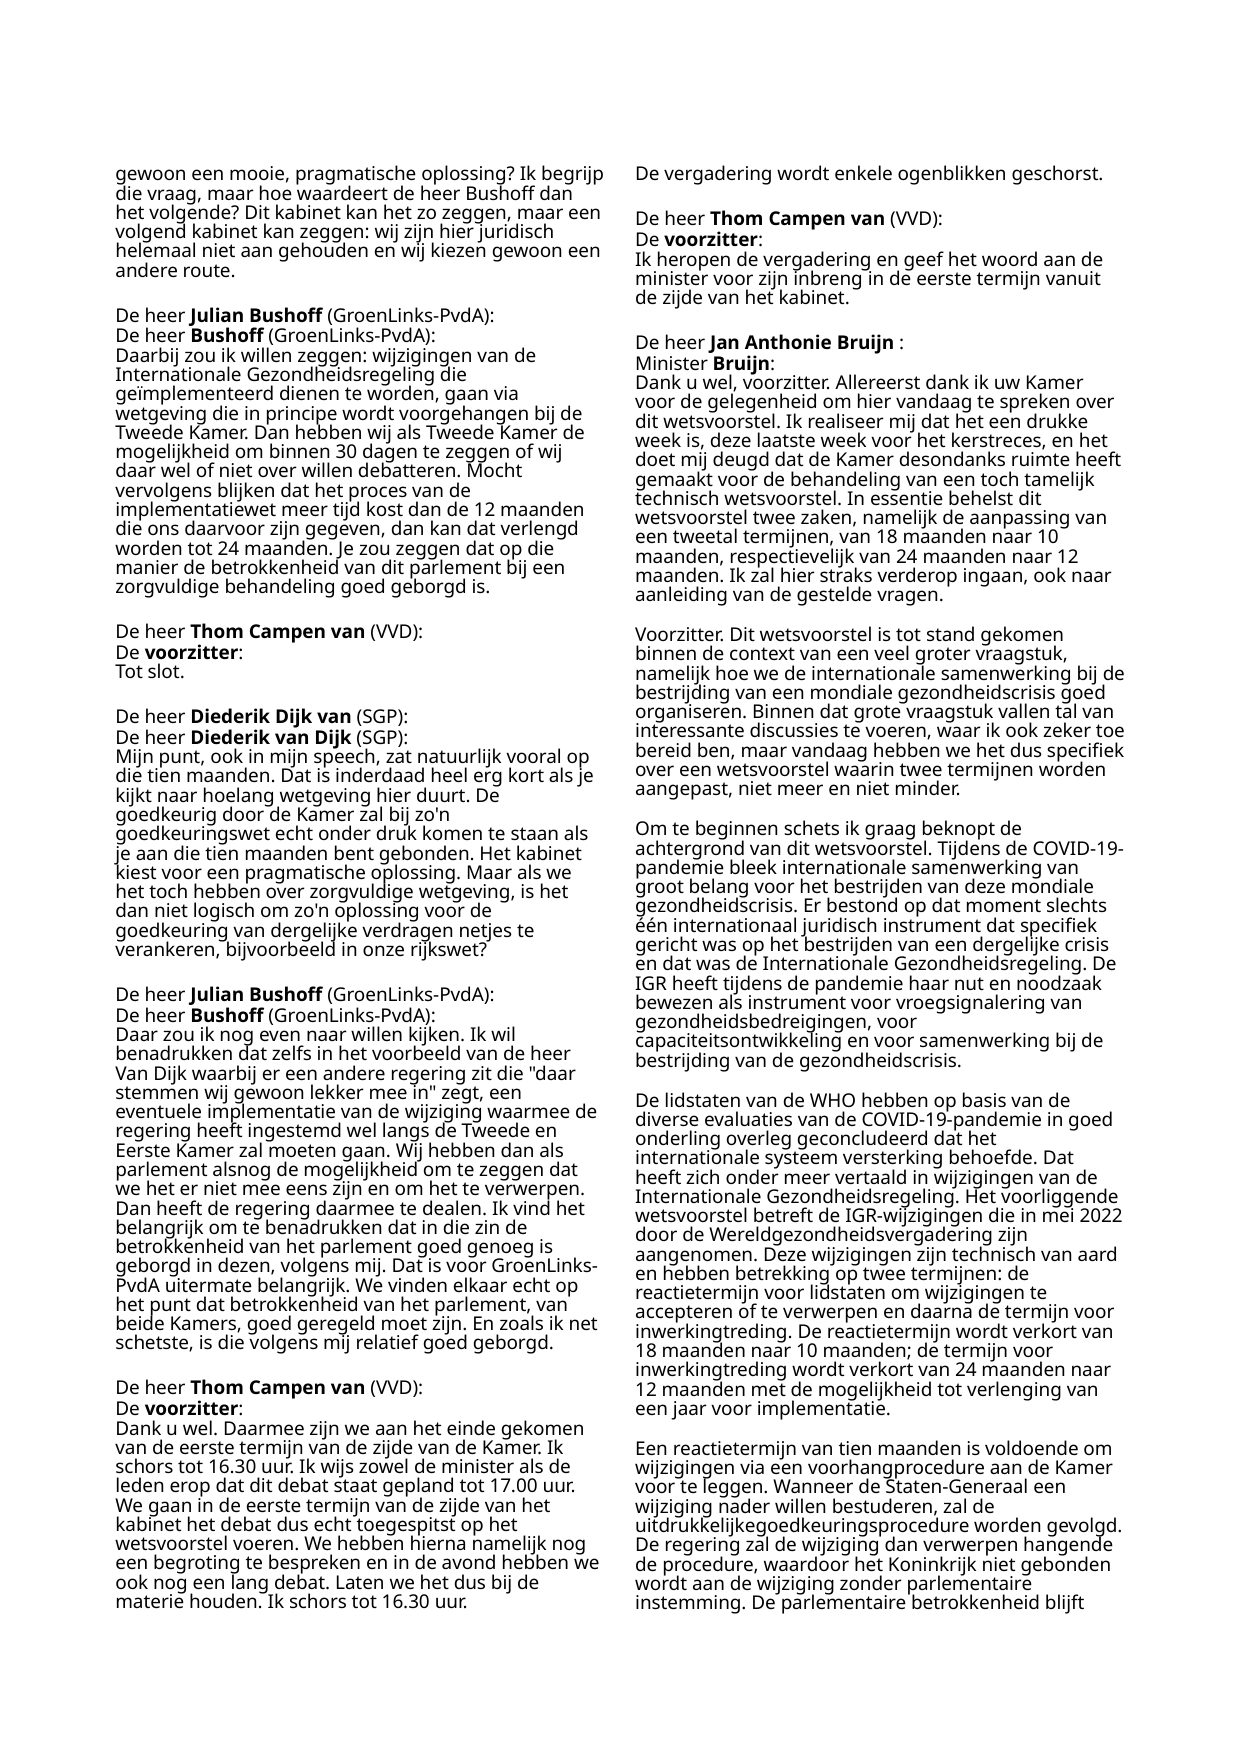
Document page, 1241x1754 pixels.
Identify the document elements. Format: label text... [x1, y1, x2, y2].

text Mijn punt, ook in mijn speech, zat natuurlijk vooral op die tien maanden. Dat is inderdaad heel erg kort als je kijkt naar hoelang wetgeving hier duurt. De goedkeurig door de Kamer zal bij zo'n goedkeuringswet echt onder druk komen te staan als je aan die tien maanden bent gebonden. Het kabinet kiest voor een pragmatische oplossing. Maar als we het toch hebben over zorgvuldige wetgeving, is het dan niet logisch om zo'n oplossing voor de goedkeuring van dergelijke verdragen netjes te verankeren, bijvoorbeeld in onze rijkswet? [115, 748, 605, 960]
text Ik heropen de vergadering en geef het woord aan de minister voor zijn inbreng in de eerste termijn vanuit de zijde van het kabinet. [635, 251, 1125, 308]
text De lidstaten van de WHO hebben op basis van de diverse evaluaties van de COVID-19-pandemie in goed onderling overleg geconcludeerd dat het internationale systeem versterking behoefde. Dat heeft zich onder meer vertaald in wijzigingen van de Internationale Gezondheidsregeling. Het voorliggende wetsvoorstel betreft de IGR-wijzigingen die in mei 2022 door de Wereldgezondheidsvergadering zijn aangenomen. Deze wijzigingen zijn technisch van aard en hebben betrekking op twee termijnen: de reactietermijn voor lidstaten om wijzigingen te accepteren of te verwerpen en daarna de termijn voor inwerkingtreding. De reactietermijn wordt verkort van 18 maanden naar 10 maanden; de termijn voor inwerkingtreding wordt verkort van 24 maanden naar 12 maanden met de mogelijkheid tot verlenging van een jaar voor implementatie. [635, 1092, 1125, 1419]
text De heer Thom Campen van (VVD): [115, 1374, 605, 1400]
text De heer Diederik Dijk van (SGP): [115, 703, 605, 729]
text De heer Bushoff (GroenLinks-PvdA): [115, 327, 605, 347]
text Dank u wel, voorzitter. Allereerst dank ik uw Kamer voor de gelegenheid om hier vandaag te spreken over dit wetsvoorstel. Ik realiseer mij dat het een drukke week is, deze laatste week voor het kerstreces, en het doet mij deugd dat de Kamer desondanks ruimte heeft gemaakt voor de behandeling van een toch tamelijk technisch wetsvoorstel. In essentie behelst dit wetsvoorstel twee zaken, namelijk de aanpassing van een tweetal termijnen, van 18 maanden naar 10 maanden, respectievelijk van 24 maanden naar 12 maanden. Ik zal hier straks verderop ingaan, ook naar aanleiding van de gestelde vragen. [635, 374, 1125, 605]
text Om te beginnen schets ik graag beknopt de achtergrond van dit wetsvoorstel. Tijdens de COVID-19-pandemie bleek internationale samenwerking van groot belang voor het bestrijden van deze mondiale gezondheidscrisis. Er bestond op dat moment slechts één internationaal juridisch instrument dat specifiek gericht was op het bestrijden van een dergelijke crisis en dat was de Internationale Gezondheidsregeling. De IGR heeft tijdens de pandemie haar nut en noodzaak bewezen als instrument voor vroegsignalering van gezondheidsbedreigingen, voor capaciteitsontwikkeling en voor samenwerking bij de bestrijding van de gezondheidscrisis. [635, 820, 1125, 1071]
text De heer Thom Campen van (VVD): [635, 206, 1125, 231]
text Dank u wel. Daarmee zijn we aan het einde gekomen van de eerste termijn van de zijde van de Kamer. Ik schors tot 16.30 uur. Ik wijs zowel de minister als de leden erop dat dit debat staat gepland tot 17.00 uur. We gaan in de eerste termijn van de zijde van het kabinet het debat dus echt toegespitst op het wetsvoorstel voeren. We hebben hierna namelijk nog een begroting te bespreken en in de avond hebben we ook nog een lang debat. Laten we het dus bij de materie houden. Ik schors tot 16.30 uur. [115, 1419, 605, 1612]
text De heer Thom Campen van (VVD): [115, 618, 605, 644]
text De voorzitter: [115, 644, 605, 663]
text Voorzitter. Dit wetsvoorstel is tot stand gekomen binnen de context van een veel groter vraagstuk, namelijk hoe we de internationale samenwerking bij de bestrijding van een mondiale gezondheidscrisis goed organiseren. Binnen dat grote vraagstuk vallen tal van interessante discussies te voeren, waar ik ook zeker toe bereid ben, maar vandaag hebben we het dus specifiek over een wetsvoorstel waarin twee termijnen worden aangepast, niet meer en niet minder. [635, 626, 1125, 799]
text De voorzitter: [635, 231, 1125, 251]
text gewoon een mooie, pragmatische oplossing? Ik begrijp die vraag, maar hoe waardeert de heer Bushoff dan het volgende? Dit kabinet kan het zo zeggen, maar een volgend kabinet kan zeggen: wij zijn hier juridisch helemaal niet aan gehouden en wij kiezen gewoon een andere route. [115, 165, 605, 281]
text De heer Jan Anthonie Bruijn : [635, 329, 1125, 355]
text De heer Julian Bushoff (GroenLinks-PvdA): [115, 302, 605, 327]
text Minister Bruijn: [635, 355, 1125, 374]
text De heer Bushoff (GroenLinks-PvdA): [115, 1007, 605, 1026]
text Een reactietermijn van tien maanden is voldoende om wijzigingen via een voorhangprocedure aan de Kamer voor te leggen. Wanneer de Staten-Generaal een wijziging nader willen bestuderen, zal de uitdrukkelijkegoedkeuringsprocedure worden gevolgd. De regering zal de wijziging dan verwerpen hangende de procedure, waardoor het Koninkrijk niet gebonden wordt aan de wijziging zonder parlementaire instemming. De parlementaire betrokkenheid blijft [635, 1440, 1125, 1613]
text De heer Julian Bushoff (GroenLinks-PvdA): [115, 981, 605, 1007]
text De voorzitter: [115, 1400, 605, 1419]
text Daar zou ik nog even naar willen kijken. Ik wil benadrukken dat zelfs in het voorbeeld van de heer Van Dijk waarbij er een andere regering zit die "daar stemmen wij gewoon lekker mee in" zegt, een eventuele implementatie van de wijziging waarmee de regering heeft ingestemd wel langs de Tweede en Eerste Kamer zal moeten gaan. Wij hebben dan als parlement alsnog de mogelijkheid om te zeggen dat we het er niet mee eens zijn en om het te verwerpen. Dan heeft de regering daarmee te dealen. Ik vind het belangrijk om te benadrukken dat in die zin de betrokkenheid van het parlement goed genoeg is geborgd in dezen, volgens mij. Dat is voor GroenLinks-PvdA uitermate belangrijk. We vinden elkaar echt op het punt dat betrokkenheid van het parlement, van beide Kamers, goed geregeld moet zijn. En zoals ik net schetste, is die volgens mij relatief goed geborgd. [115, 1026, 605, 1354]
text De heer Diederik van Dijk (SGP): [115, 729, 605, 748]
text Tot slot. [115, 663, 605, 682]
text Daarbij zou ik willen zeggen: wijzigingen van de Internationale Gezondheidsregeling die geïmplementeerd dienen te worden, gaan via wetgeving die in principe wordt voorgehangen bij de Tweede Kamer. Dan hebben wij als Tweede Kamer de mogelijkheid om binnen 30 dagen te zeggen of wij daar wel of niet over willen debatteren. Mocht vervolgens blijken dat het proces van de implementatiewet meer tijd kost dan de 12 maanden die ons daarvoor zijn gegeven, dan kan dat verlengd worden tot 24 maanden. Je zou zeggen dat op die manier de betrokkenheid van dit parlement bij een zorgvuldige behandeling goed geborgd is. [115, 347, 605, 597]
text De vergadering wordt enkele ogenblikken geschorst. [635, 165, 1125, 185]
